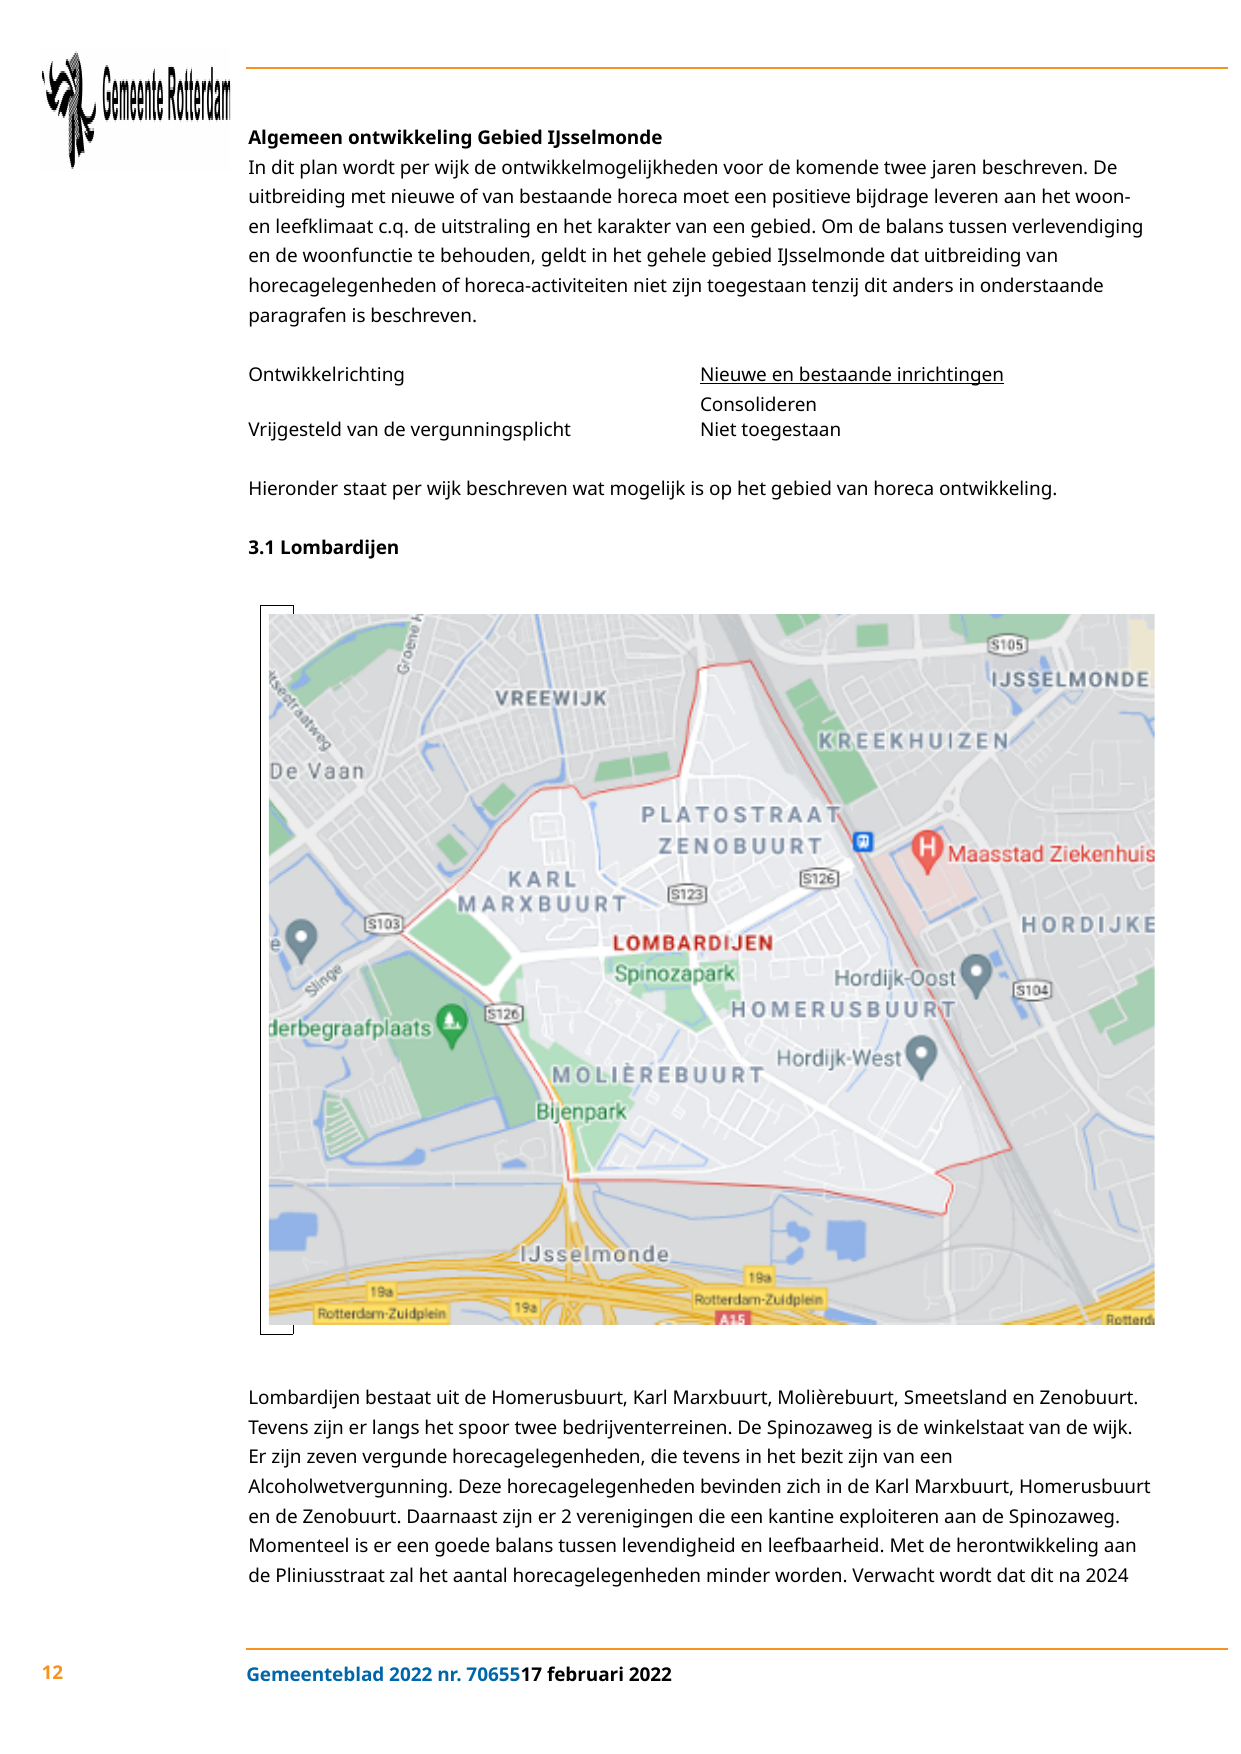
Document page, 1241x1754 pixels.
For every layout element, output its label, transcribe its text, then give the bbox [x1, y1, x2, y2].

text In dit plan wordt per wijk de ontwikkelmogelijkheden voor de komende twee jaren beschreven. De uitbreiding met nieuwe of van bestaande horeca moet een positieve bijdrage leveren aan het woon- en leefklimaat c.q. de uitstraling en het karakter van een gebied. Om de balans tussen verlevendiging en de woonfunctie te behouden, geldt in het gehele gebied IJsselmonde dat uitbreiding van horecagelegenheden of horeca-activiteiten niet zijn toegestaan tenzij dit anders in onderstaande paragrafen is beschreven. [248, 154, 1152, 328]
table_header Ontwikkelrichting [248, 361, 700, 416]
text Algemeen ontwikkeling Gebied IJsselmonde [248, 124, 1152, 150]
text 3.1 Lombardijen [248, 534, 1152, 560]
picture [41, 47, 231, 172]
text Hieronder staat per wijk beschreven wat mogelijk is op het gebied van horeca ontwikkeling. [248, 475, 1152, 501]
picture [268, 614, 1155, 1325]
table_cell Niet toegestaan [700, 416, 1152, 442]
table_cell Vrijgesteld van de vergunningsplicht [248, 416, 700, 442]
table_header Nieuwe en bestaande inrichtingen Consolideren [700, 361, 1152, 416]
text Lombardijen bestaat uit de Homerusbuurt, Karl Marxbuurt, Molièrebuurt, Smeetsland en Zenobuurt. Tevens zijn er langs het spoor twee bedrijventerreinen. De Spinozaweg is de winkelstaat van de wijk. Er zijn zeven vergunde horecagelegenheden, die tevens in het bezit zijn van een Alcoholwetvergunning. Deze horecagelegenheden bevinden zich in de Karl Marxbuurt, Homerusbuurt en de Zenobuurt. Daarnaast zijn er 2 verenigingen die een kantine exploiteren aan de Spinozaweg. Momenteel is er een goede balans tussen levendigheid en leefbaarheid. Met de herontwikkeling aan de Pliniusstraat zal het aantal horecagelegenheden minder worden. Verwacht wordt dat dit na 2024 [248, 1384, 1152, 1588]
